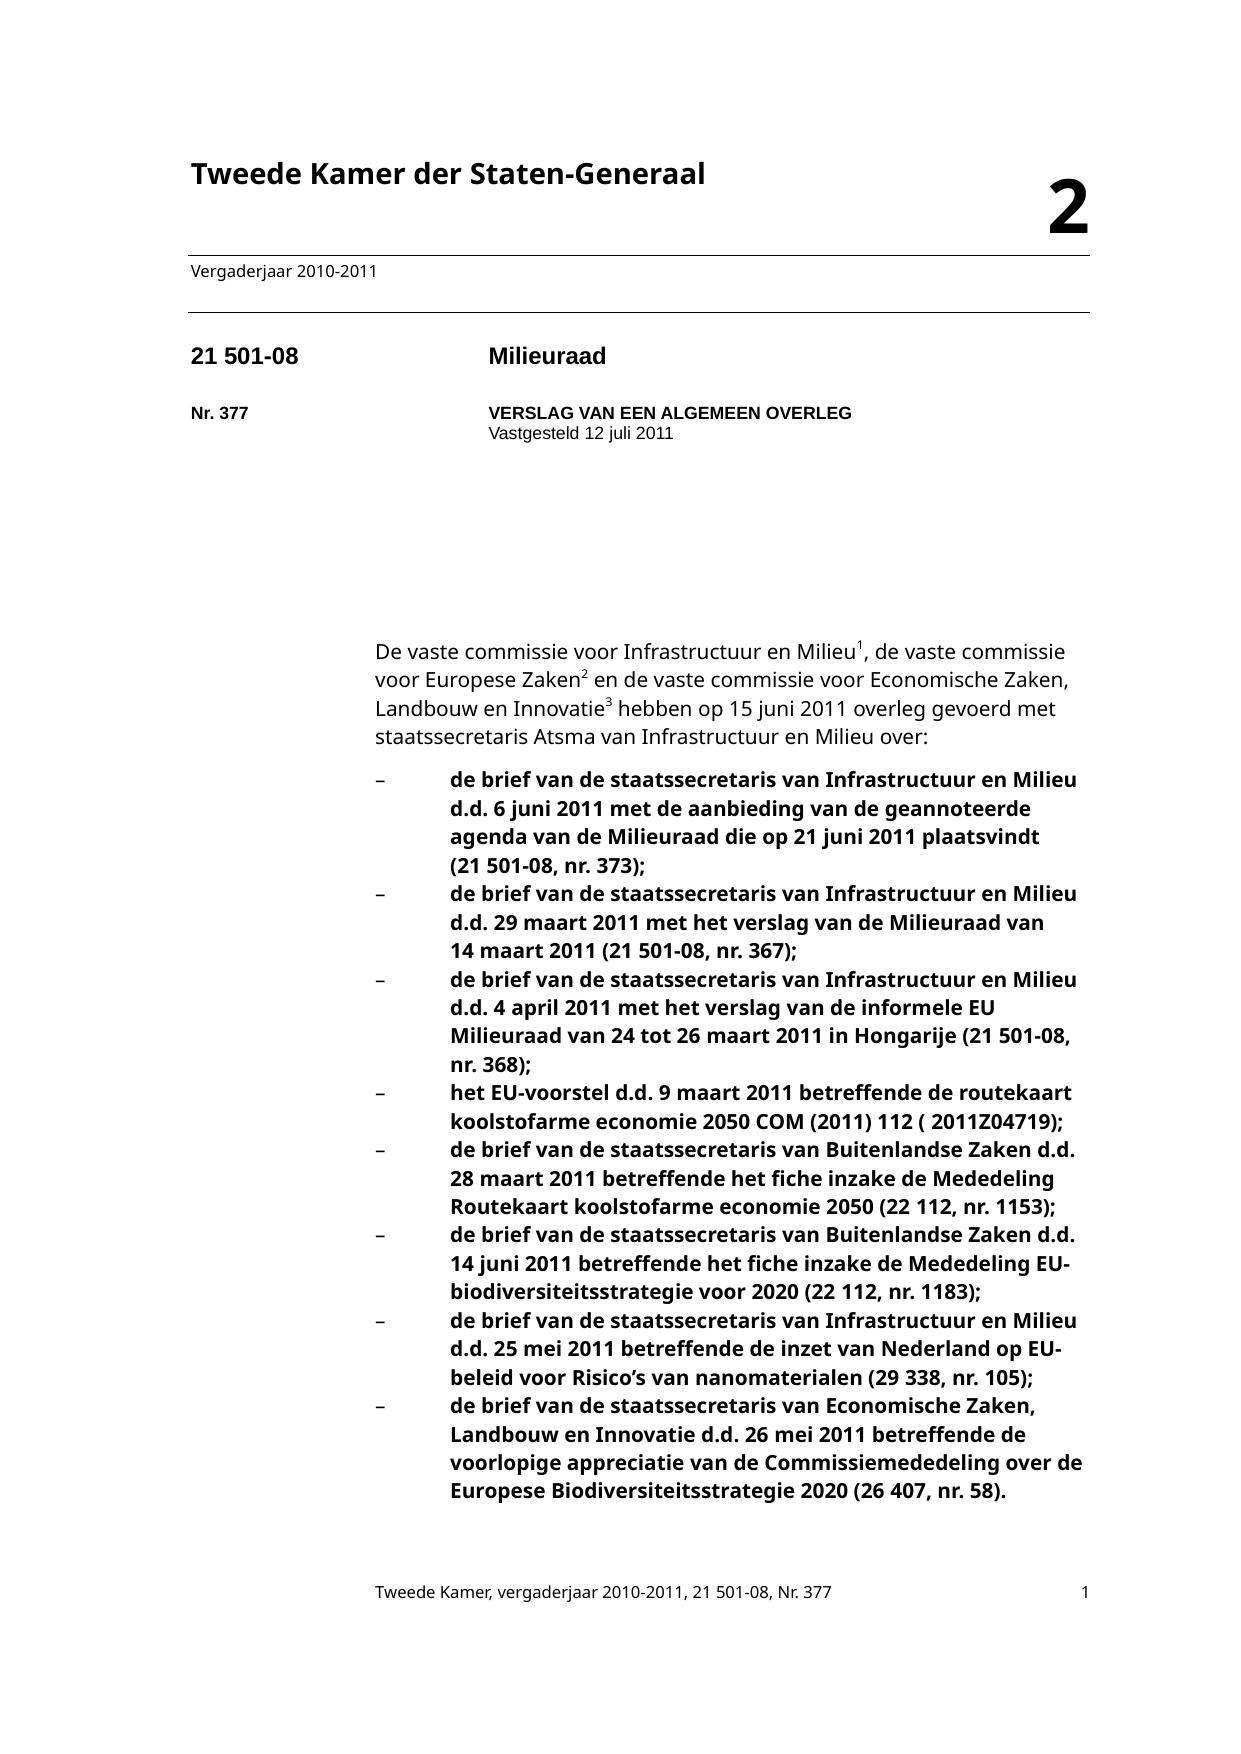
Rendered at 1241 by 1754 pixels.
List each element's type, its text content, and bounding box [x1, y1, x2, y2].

table_header 2 [910, 150, 1090, 255]
list de brief van de staatssecretaris van Infrastructuur en Milieu d.d. 6 juni 2011 met de aanbieding van de geannoteerde agenda van de Milieuraad die op 21 juni 2011 plaatsvindt (21 501-08, nr. 373); [375, 766, 1090, 879]
table_cell [188, 313, 485, 339]
text De vaste commissie voor Infrastructuur en Milieu, de vaste commissie voor Europese Zaken en de vaste commissie voor Economische Zaken, Landbouw en Innovatie hebben op 15 juni 2011 overleg gevoerd met staatssecretaris Atsma van Infrastructuur en Milieu over: [375, 637, 1090, 751]
list het EU-voorstel d.d. 9 maart 2011 betreffende de routekaart koolstofarme economie 2050 COM (2011) 112 ( 2011Z04719); [375, 1078, 1090, 1135]
table_cell Nr. 377 [188, 399, 485, 518]
table_header Tweede Kamer der Staten-Generaal [188, 150, 909, 255]
list de brief van de staatssecretaris van Buitenlandse Zaken d.d. 14 juni 2011 betreffende het fiche inzake de Mededeling EU-biodiversiteitsstrategie voor 2020 (22 112, nr. 1183); [375, 1221, 1090, 1306]
table_cell VERSLAG VAN EEN ALGEMEEN OVERLEG Vastgesteld 12 juli 2011 [485, 399, 1090, 518]
list de brief van de staatssecretaris van Infrastructuur en Milieu d.d. 4 april 2011 met het verslag van de informele EU Milieuraad van 24 tot 26 maart 2011 in Hongarije (21 501-08, nr. 368); [375, 965, 1090, 1078]
list de brief van de staatssecretaris van Infrastructuur en Milieu d.d. 25 mei 2011 betreffende de inzet van Nederland op EU-beleid voor Risico’s van nanomaterialen (29 338, nr. 105); [375, 1306, 1090, 1391]
table_cell Milieuraad [485, 339, 1090, 399]
table_cell [485, 313, 1090, 339]
table_cell Vergaderjaar 2010-2011 [188, 256, 485, 312]
table_cell [485, 256, 1090, 312]
table_cell 21 501-08 [188, 339, 485, 399]
list de brief van de staatssecretaris van Infrastructuur en Milieu d.d. 29 maart 2011 met het verslag van de Milieuraad van 14 maart 2011 (21 501-08, nr. 367); [375, 879, 1090, 965]
list de brief van de staatssecretaris van Buitenlandse Zaken d.d. 28 maart 2011 betreffende het fiche inzake de Mededeling Routekaart koolstofarme economie 2050 (22 112, nr. 1153); [375, 1135, 1090, 1221]
list de brief van de staatssecretaris van Economische Zaken, Landbouw en Innovatie d.d. 26 mei 2011 betreffende de voorlopige appreciatie van de Commissiemededeling over de Europese Biodiversiteitsstrategie 2020 (26 407, nr. 58). [375, 1391, 1090, 1505]
